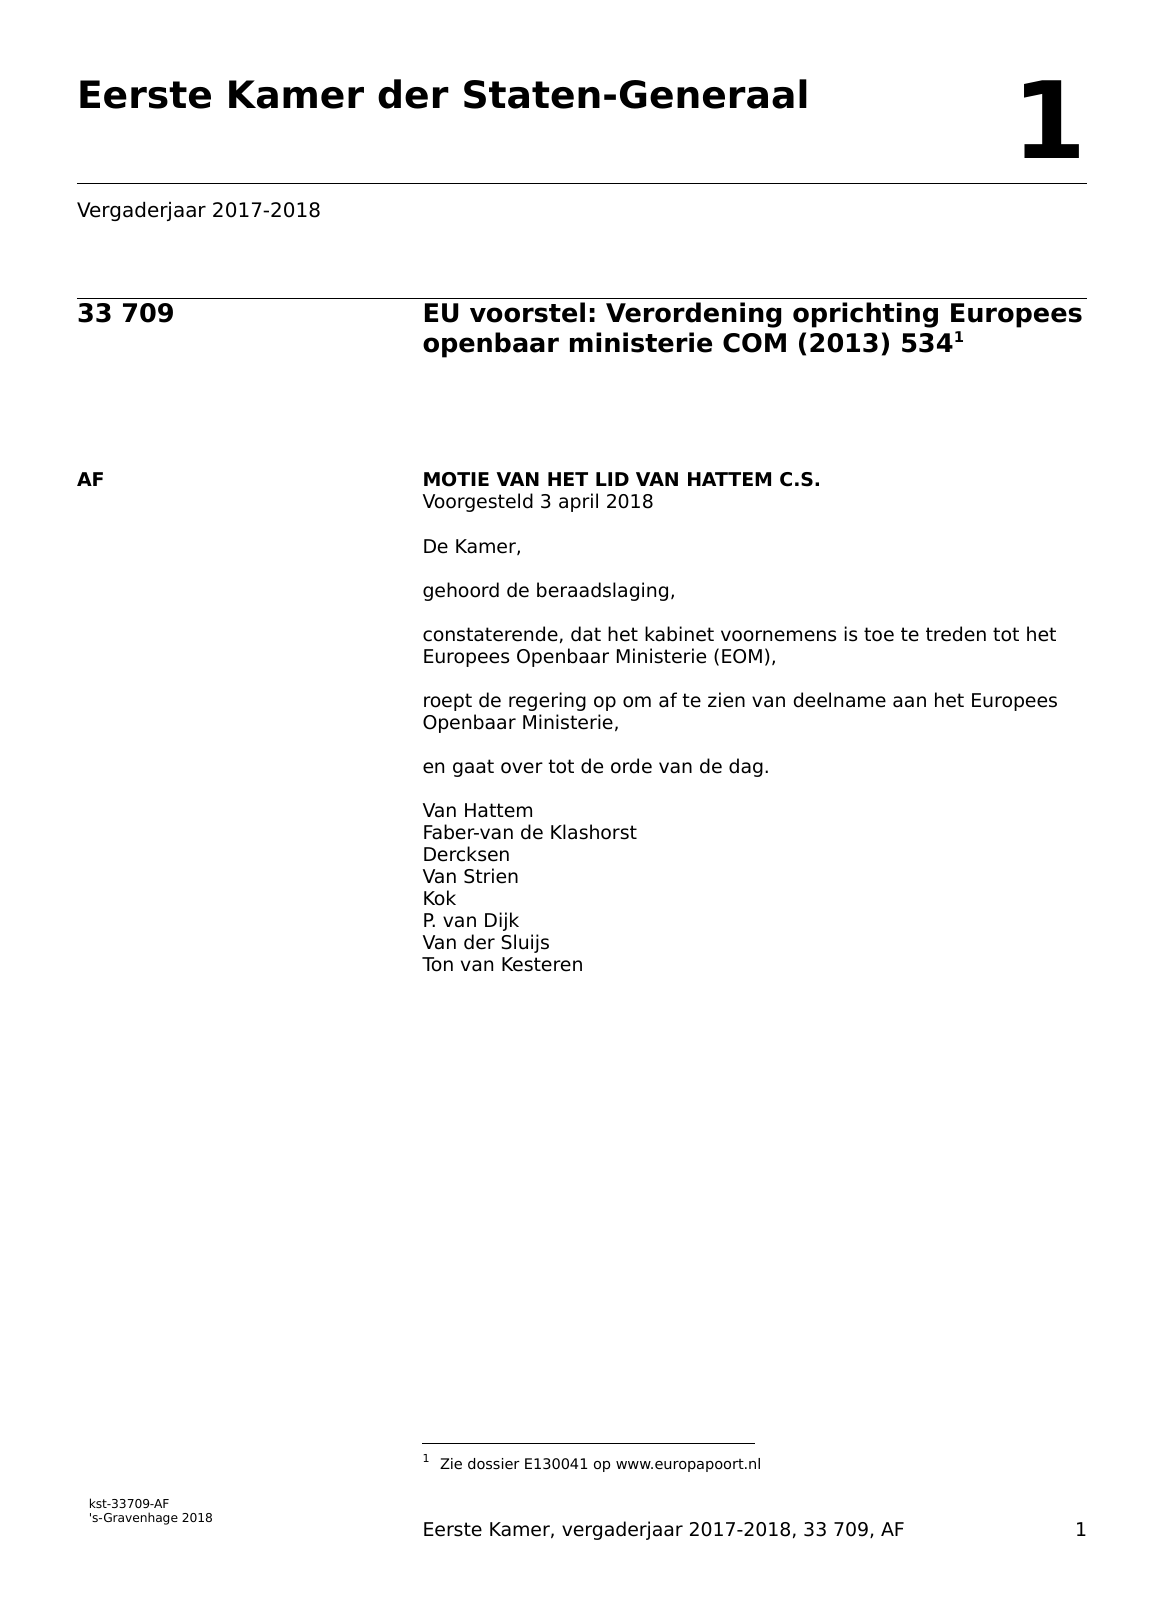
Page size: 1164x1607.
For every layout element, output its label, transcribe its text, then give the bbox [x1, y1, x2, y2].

text constaterende, dat het kabinet voornemens is toe te treden tot het Europees Openbaar Ministerie (EOM), [422, 624, 1087, 668]
text Dercksen [422, 844, 1087, 866]
text P. van Dijk [422, 910, 1087, 932]
table_header Eerste Kamer der Staten-Generaal [77, 59, 886, 183]
text roept de regering op om af te zien van deelname aan het Europees Openbaar Ministerie, [422, 690, 1087, 734]
text Van Strien [422, 866, 1087, 888]
text en gaat over tot de orde van de dag. [422, 756, 1087, 778]
table_cell Vergaderjaar 2017-2018 [77, 184, 1087, 298]
text Kok [422, 888, 1087, 910]
text kst-33709-AF [88, 1497, 323, 1511]
text Faber-van de Klashorst [422, 822, 1087, 844]
text Van der Sluijs [422, 932, 1087, 954]
text gehoord de beraadslaging, [422, 580, 1087, 602]
text Van Hattem [422, 800, 1087, 822]
text Voorgesteld 3 april 2018 [422, 491, 1087, 513]
subtitle 33 709 EU voorstel: Verordening oprichting Europees openbaar ministerie COM (2013) 534 [77, 299, 1087, 358]
text De Kamer, [422, 536, 1087, 557]
subtitle AF MOTIE VAN HET LID VAN HATTEM C.S. [77, 469, 1087, 491]
text 's-Gravenhage 2018 [88, 1511, 323, 1525]
table_header 1 [886, 59, 1087, 183]
text Zie dossier E130041 op www.europapoort.nl [422, 1452, 1087, 1474]
text Ton van Kesteren [422, 954, 1087, 976]
